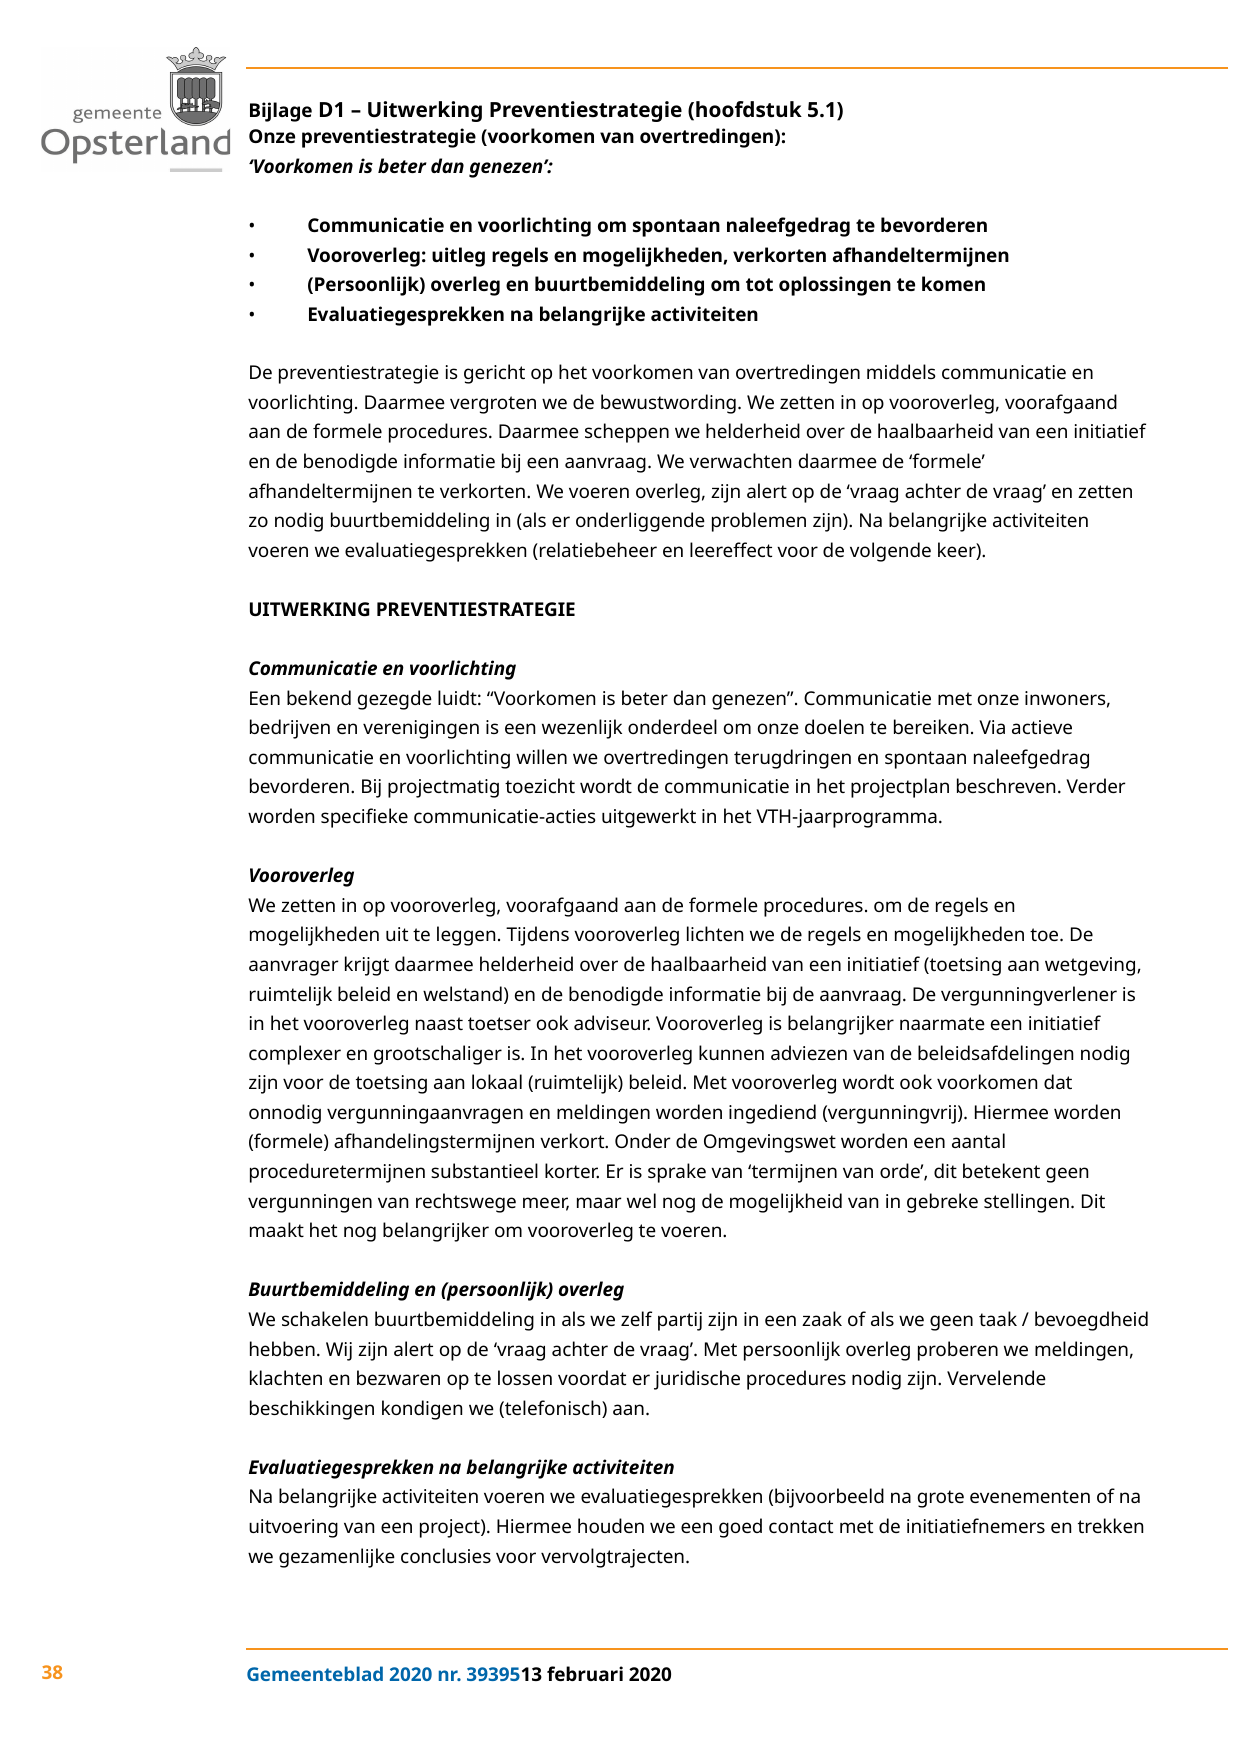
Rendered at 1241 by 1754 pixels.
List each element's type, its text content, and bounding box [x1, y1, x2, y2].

text UITWERKING PREVENTIESTRATEGIE [248, 596, 1152, 622]
text We zetten in op vooroverleg, voorafgaand aan de formele procedures. om de regels en mogelijkheden uit te leggen. Tijdens vooroverleg lichten we de regels en mogelijkheden toe. De aanvrager krijgt daarmee helderheid over de haalbaarheid van een initiatief (toetsing aan wetgeving, ruimtelijk beleid en welstand) en de benodigde informatie bij de aanvraag. De vergunningverlener is in het vooroverleg naast toetser ook adviseur. Vooroverleg is belangrijker naarmate een initiatief complexer en grootschaliger is. In het vooroverleg kunnen adviezen van de beleidsafdelingen nodig zijn voor de toetsing aan lokaal (ruimtelijk) beleid. Met vooroverleg wordt ook voorkomen dat onnodig vergunningaanvragen en meldingen worden ingediend (vergunningvrij). Hiermee worden (formele) afhandelingstermijnen verkort. Onder de Omgevingswet worden een aantal proceduretermijnen substantieel korter. Er is sprake van ‘termijnen van orde’, dit betekent geen vergunningen van rechtswege meer, maar wel nog de mogelijkheid van in gebreke stellingen. Dit maakt het nog belangrijker om vooroverleg te voeren. [248, 892, 1152, 1243]
table_header Onze preventiestrategie (voorkomen van overtredingen): ‘Voorkomen is beter dan genezen’: Communicatie en voorlichting om spontaan naleefgedrag te bevorderen Vooroverleg: uitleg regels en mogelijkheden, verkorten afhandeltermijnen (Persoonlijk) overleg en buurtbemiddeling om tot oplossingen te komen Evaluatiegesprekken na belangrijke activiteiten [248, 124, 1152, 327]
text Bijlage D1 – Uitwerking Preventiestrategie (hoofdstuk 5.1) [248, 95, 1152, 123]
text Buurtbemiddeling en (persoonlijk) overleg [248, 1277, 1152, 1302]
text Communicatie en voorlichting [248, 655, 1152, 681]
text De preventiestrategie is gericht op het voorkomen van overtredingen middels communicatie en voorlichting. Daarmee vergroten we de bewustwording. We zetten in op vooroverleg, voorafgaand aan de formele procedures. Daarmee scheppen we helderheid over de haalbaarheid van een initiatief en de benodigde informatie bij een aanvraag. We verwachten daarmee de ‘formele’ afhandeltermijnen te verkorten. We voeren overleg, zijn alert op de ‘vraag achter de vraag’ en zetten zo nodig buurtbemiddeling in (als er onderliggende problemen zijn). Na belangrijke activiteiten voeren we evaluatiegesprekken (relatiebeheer en leereffect voor de volgende keer). [248, 359, 1152, 563]
text We schakelen buurtbemiddeling in als we zelf partij zijn in een zaak of als we geen taak / bevoegdheid hebben. Wij zijn alert op de ‘vraag achter de vraag’. Met persoonlijk overleg proberen we meldingen, klachten en bezwaren op te lossen voordat er juridische procedures nodig zijn. Vervelende beschikkingen kondigen we (telefonisch) aan. [248, 1306, 1152, 1421]
picture [41, 47, 231, 172]
text Na belangrijke activiteiten voeren we evaluatiegesprekken (bijvoorbeeld na grote evenementen of na uitvoering van een project). Hiermee houden we een goed contact met de initiatiefnemers en trekken we gezamenlijke conclusies voor vervolgtrajecten. [248, 1484, 1152, 1568]
text Een bekend gezegde luidt: “Voorkomen is beter dan genezen”. Communicatie met onze inwoners, bedrijven en verenigingen is een wezenlijk onderdeel om onze doelen te bereiken. Via actieve communicatie en voorlichting willen we overtredingen terugdringen en spontaan naleefgedrag bevorderen. Bij projectmatig toezicht wordt de communicatie in het projectplan beschreven. Verder worden specifieke communicatie-acties uitgewerkt in het VTH-jaarprogramma. [248, 685, 1152, 829]
text Evaluatiegesprekken na belangrijke activiteiten [248, 1454, 1152, 1480]
text Vooroverleg [248, 862, 1152, 888]
